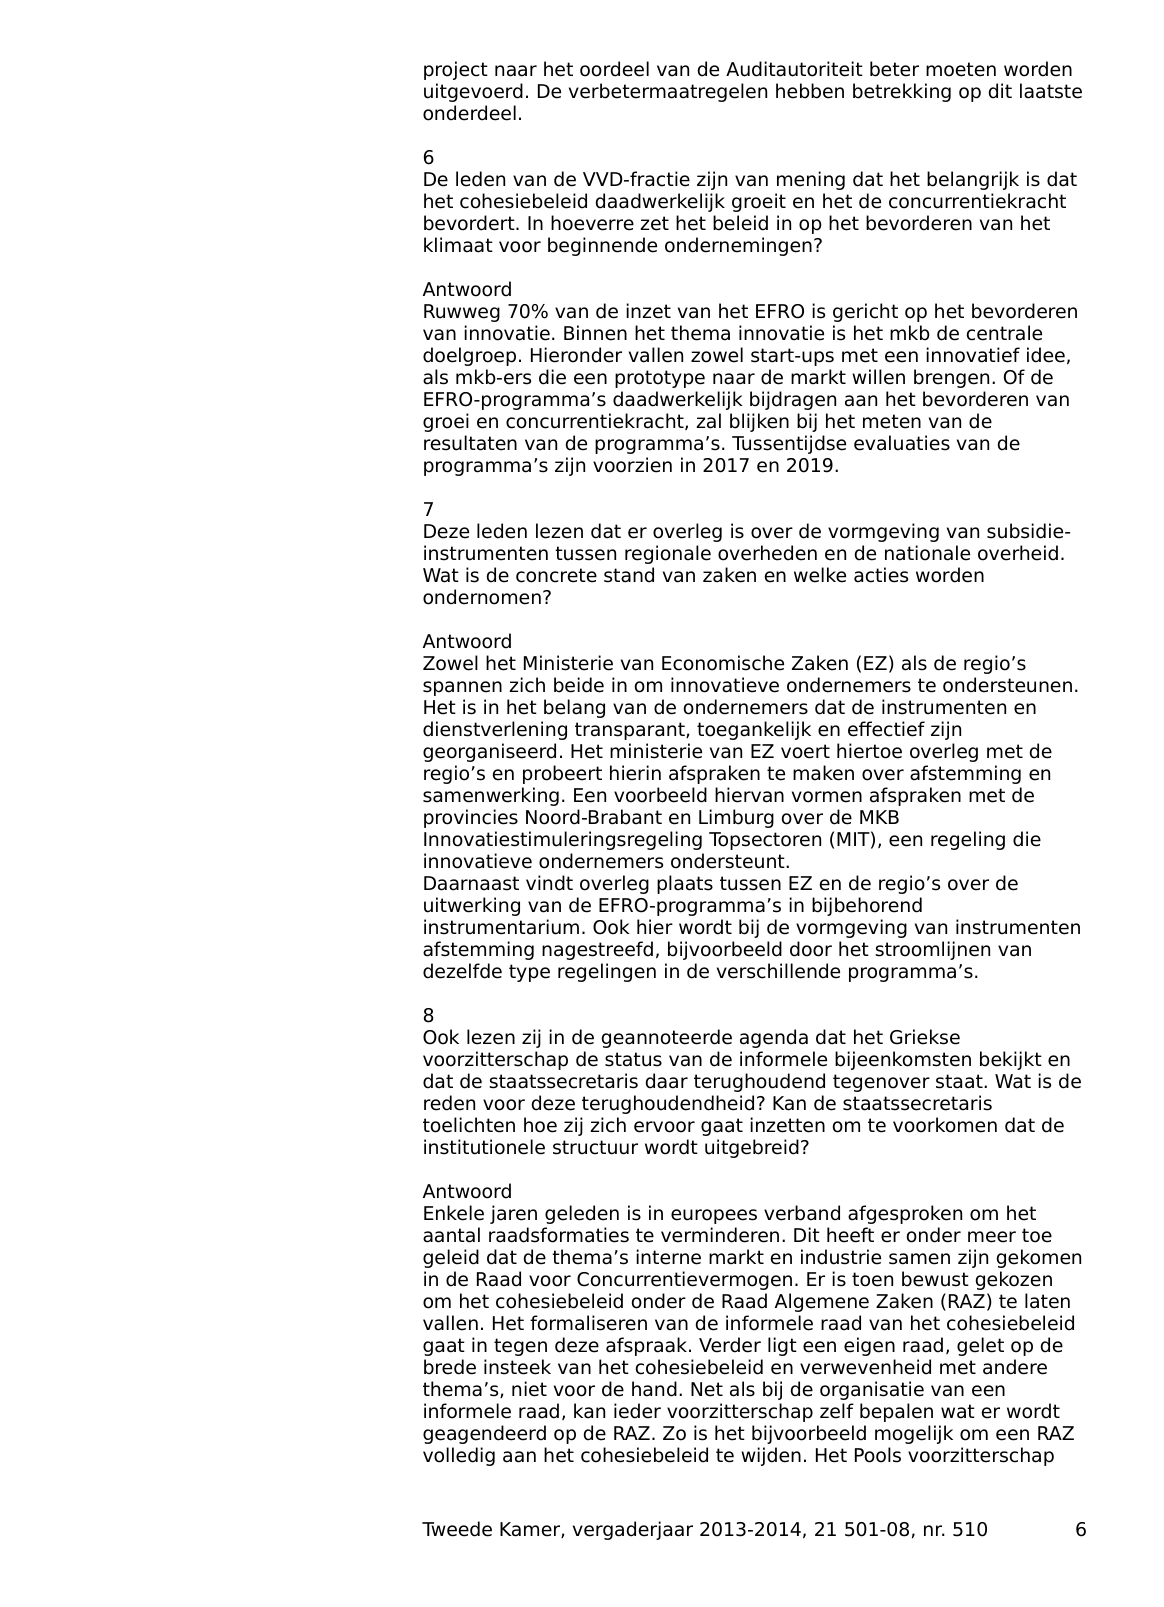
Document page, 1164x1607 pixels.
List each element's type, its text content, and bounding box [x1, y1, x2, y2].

text Antwoord [422, 279, 1087, 301]
text Antwoord [422, 631, 1087, 653]
text Zowel het Ministerie van Economische Zaken (EZ) als de regio’s spannen zich beide in om innovatieve ondernemers te ondersteunen. Het is in het belang van de ondernemers dat de instrumenten en dienstverlening transparant, toegankelijk en effectief zijn georganiseerd. Het ministerie van EZ voert hiertoe overleg met de regio’s en probeert hierin afspraken te maken over afstemming en samenwerking. Een voorbeeld hiervan vormen afspraken met de provincies Noord-Brabant en Limburg over de MKB Innovatiestimuleringsregeling Topsectoren (MIT), een regeling die innovatieve ondernemers ondersteunt. [422, 653, 1087, 873]
text 8 [422, 1005, 1087, 1027]
text project naar het oordeel van de Auditautoriteit beter moeten worden uitgevoerd. De verbetermaatregelen hebben betrekking op dit laatste onderdeel. [422, 59, 1087, 125]
text 6 [422, 147, 1087, 169]
text Antwoord [422, 1181, 1087, 1203]
text Ruwweg 70% van de inzet van het EFRO is gericht op het bevorderen van innovatie. Binnen het thema innovatie is het mkb de centrale doelgroep. Hieronder vallen zowel start-ups met een innovatief idee, als mkb-ers die een prototype naar de markt willen brengen. Of de EFRO-programma’s daadwerkelijk bijdragen aan het bevorderen van groei en concurrentiekracht, zal blijken bij het meten van de resultaten van de programma’s. Tussentijdse evaluaties van de programma’s zijn voorzien in 2017 en 2019. [422, 301, 1087, 477]
text 7 [422, 499, 1087, 521]
text De leden van de VVD-fractie zijn van mening dat het belangrijk is dat het cohesiebeleid daadwerkelijk groeit en het de concurrentiekracht bevordert. In hoeverre zet het beleid in op het bevorderen van het klimaat voor beginnende ondernemingen? [422, 169, 1087, 257]
text Ook lezen zij in de geannoteerde agenda dat het Griekse voorzitterschap de status van de informele bijeenkomsten bekijkt en dat de staatssecretaris daar terughoudend tegenover staat. Wat is de reden voor deze terughoudendheid? Kan de staatssecretaris toelichten hoe zij zich ervoor gaat inzetten om te voorkomen dat de institutionele structuur wordt uitgebreid? [422, 1027, 1087, 1159]
text Daarnaast vindt overleg plaats tussen EZ en de regio’s over de uitwerking van de EFRO-programma’s in bijbehorend instrumentarium. Ook hier wordt bij de vormgeving van instrumenten afstemming nagestreefd, bijvoorbeeld door het stroomlijnen van dezelfde type regelingen in de verschillende programma’s. [422, 873, 1087, 983]
text Enkele jaren geleden is in europees verband afgesproken om het aantal raadsformaties te verminderen. Dit heeft er onder meer toe geleid dat de thema’s interne markt en industrie samen zijn gekomen in de Raad voor Concurrentievermogen. Er is toen bewust gekozen om het cohesiebeleid onder de Raad Algemene Zaken (RAZ) te laten vallen. Het formaliseren van de informele raad van het cohesiebeleid gaat in tegen deze afspraak. Verder ligt een eigen raad, gelet op de brede insteek van het cohesiebeleid en verwevenheid met andere thema’s, niet voor de hand. Net als bij de organisatie van een informele raad, kan ieder voorzitterschap zelf bepalen wat er wordt geagendeerd op de RAZ. Zo is het bijvoorbeeld mogelijk om een RAZ volledig aan het cohesiebeleid te wijden. Het Pools voorzitterschap [422, 1203, 1087, 1467]
text Deze leden lezen dat er overleg is over de vormgeving van subsidie-instrumenten tussen regionale overheden en de nationale overheid. Wat is de concrete stand van zaken en welke acties worden ondernomen? [422, 521, 1087, 609]
